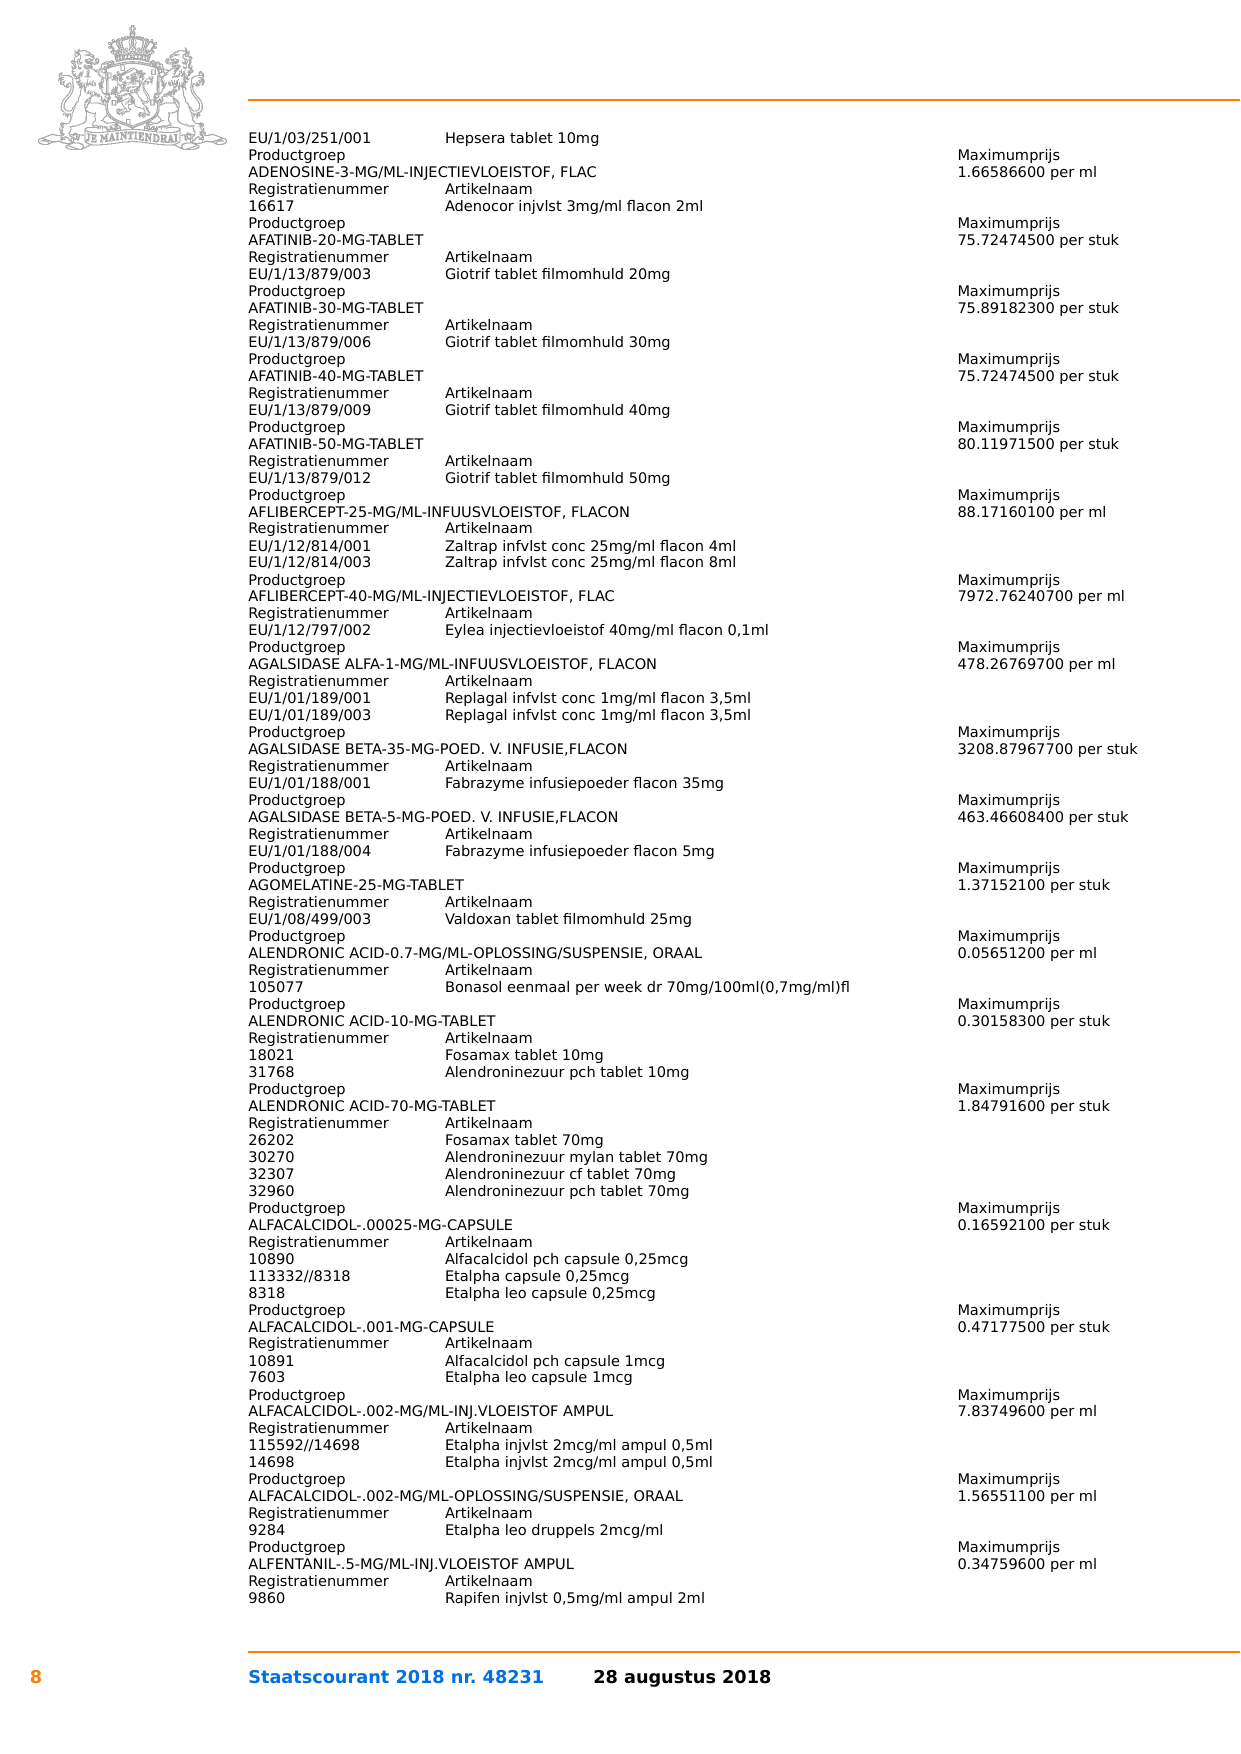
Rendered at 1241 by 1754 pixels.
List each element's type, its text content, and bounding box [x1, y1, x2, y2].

table_cell AFATINIB-40-MG-TABLET [248, 368, 951, 384]
table_cell Registratienummer [248, 1420, 439, 1437]
table_cell [951, 1149, 1163, 1166]
table_cell [951, 775, 1163, 792]
table_cell 0.16592100 per stuk [951, 1217, 1163, 1233]
table_cell [439, 1471, 951, 1488]
table_cell Maximumprijs [951, 486, 1163, 503]
table_cell [951, 1166, 1163, 1183]
table_cell Alfacalcidol pch capsule 0,25mcg [439, 1251, 951, 1267]
table_cell 0.30158300 per stuk [951, 1013, 1163, 1030]
table_cell [439, 147, 951, 164]
table_cell [951, 249, 1163, 266]
table_cell [951, 1573, 1163, 1590]
table_cell Maximumprijs [951, 639, 1163, 656]
table_cell Registratienummer [248, 385, 439, 402]
table_cell EU/1/08/499/003 [248, 911, 439, 928]
table_cell Alendroninezuur pch tablet 70mg [439, 1183, 951, 1199]
table_cell Etalpha capsule 0,25mcg [439, 1268, 951, 1284]
table_cell Productgroep [248, 1471, 439, 1488]
table_cell Artikelnaam [439, 1573, 951, 1590]
table_cell Artikelnaam [439, 673, 951, 690]
table_cell Registratienummer [248, 605, 439, 622]
table_cell [951, 266, 1163, 283]
table_cell 1.37152100 per stuk [951, 877, 1163, 894]
table_cell Giotrif tablet filmomhuld 40mg [439, 402, 951, 418]
table_cell 0.47177500 per stuk [951, 1319, 1163, 1335]
table_cell EU/1/13/879/009 [248, 402, 439, 418]
table_cell 7.83749600 per ml [951, 1403, 1163, 1420]
table_cell [951, 1590, 1163, 1607]
table_cell [951, 1335, 1163, 1352]
table_cell Etalpha leo capsule 1mcg [439, 1369, 951, 1386]
table_cell [951, 130, 1163, 147]
table_cell Maximumprijs [951, 571, 1163, 588]
table_cell [439, 1386, 951, 1403]
table_cell Registratienummer [248, 453, 439, 469]
table_cell ALENDRONIC ACID-0.7-MG/ML-OPLOSSING/SUSPENSIE, ORAAL [248, 945, 951, 962]
table_cell Giotrif tablet filmomhuld 50mg [439, 470, 951, 486]
table_cell Maximumprijs [951, 928, 1163, 945]
table_cell ALFENTANIL-.5-MG/ML-INJ.VLOEISTOF AMPUL [248, 1556, 951, 1573]
table_cell AFLIBERCEPT-25-MG/ML-INFUUSVLOEISTOF, FLACON [248, 504, 951, 520]
table_cell Productgroep [248, 996, 439, 1013]
table_cell Registratienummer [248, 673, 439, 690]
table_cell Productgroep [248, 283, 439, 300]
table_cell Hepsera tablet 10mg [439, 130, 951, 147]
table_cell [439, 1081, 951, 1098]
table_cell [951, 911, 1163, 928]
table_cell [951, 1454, 1163, 1471]
table_cell Maximumprijs [951, 1386, 1163, 1403]
table_cell Registratienummer [248, 1115, 439, 1132]
table_cell Zaltrap infvlst conc 25mg/ml flacon 4ml [439, 538, 951, 554]
table_cell AFATINIB-30-MG-TABLET [248, 300, 951, 317]
table_cell Fosamax tablet 70mg [439, 1132, 951, 1149]
table_cell EU/1/13/879/003 [248, 266, 439, 283]
table_cell Productgroep [248, 792, 439, 809]
table_cell ALFACALCIDOL-.001-MG-CAPSULE [248, 1319, 951, 1335]
table_cell 105077 [248, 979, 439, 996]
table_cell [951, 1505, 1163, 1522]
table_cell AGALSIDASE BETA-5-MG-POED. V. INFUSIE,FLACON [248, 809, 951, 826]
table_cell Giotrif tablet filmomhuld 30mg [439, 334, 951, 351]
table_cell Maximumprijs [951, 1200, 1163, 1217]
table_cell 10891 [248, 1353, 439, 1369]
table_cell Maximumprijs [951, 215, 1163, 232]
table_cell Valdoxan tablet filmomhuld 25mg [439, 911, 951, 928]
table_cell [439, 351, 951, 368]
table_cell Artikelnaam [439, 605, 951, 622]
table_cell [439, 1301, 951, 1318]
table_cell Adenocor injvlst 3mg/ml flacon 2ml [439, 198, 951, 215]
table_cell EU/1/12/814/001 [248, 538, 439, 554]
table_cell ALFACALCIDOL-.00025-MG-CAPSULE [248, 1217, 951, 1233]
table_cell Registratienummer [248, 1573, 439, 1590]
table_cell 1.84791600 per stuk [951, 1098, 1163, 1115]
table_cell Zaltrap infvlst conc 25mg/ml flacon 8ml [439, 554, 951, 571]
table_cell 75.72474500 per stuk [951, 368, 1163, 384]
table_cell 115592//14698 [248, 1437, 439, 1454]
table_cell Maximumprijs [951, 283, 1163, 300]
table_cell Productgroep [248, 860, 439, 877]
table_cell Artikelnaam [439, 894, 951, 911]
table_cell 1.56551100 per ml [951, 1488, 1163, 1505]
table_cell [951, 1369, 1163, 1386]
table_cell 9860 [248, 1590, 439, 1607]
table_cell [951, 758, 1163, 775]
table_cell [951, 707, 1163, 724]
table_cell 10890 [248, 1251, 439, 1267]
table_cell Productgroep [248, 1081, 439, 1098]
table_cell Artikelnaam [439, 1115, 951, 1132]
table_cell Fosamax tablet 10mg [439, 1047, 951, 1064]
table_cell Productgroep [248, 351, 439, 368]
table_cell 113332//8318 [248, 1268, 439, 1284]
table_cell Replagal infvlst conc 1mg/ml flacon 3,5ml [439, 690, 951, 707]
table_cell Artikelnaam [439, 1030, 951, 1047]
table_cell EU/1/12/797/002 [248, 622, 439, 639]
table_cell AGALSIDASE BETA-35-MG-POED. V. INFUSIE,FLACON [248, 741, 951, 758]
table_cell Productgroep [248, 724, 439, 741]
table_cell Artikelnaam [439, 181, 951, 198]
table_cell EU/1/01/188/004 [248, 843, 439, 860]
table_cell Productgroep [248, 147, 439, 164]
table_cell [951, 520, 1163, 537]
table_cell Alendroninezuur mylan tablet 70mg [439, 1149, 951, 1166]
table_cell 7972.76240700 per ml [951, 588, 1163, 605]
table_cell [439, 928, 951, 945]
table_cell Maximumprijs [951, 860, 1163, 877]
table_cell [951, 1064, 1163, 1081]
table_cell Fabrazyme infusiepoeder flacon 5mg [439, 843, 951, 860]
table_cell [951, 894, 1163, 911]
table_cell Etalpha leo druppels 2mcg/ml [439, 1522, 951, 1539]
table_cell Etalpha injvlst 2mcg/ml ampul 0,5ml [439, 1454, 951, 1471]
table_cell 478.26769700 per ml [951, 656, 1163, 673]
table_cell Artikelnaam [439, 1505, 951, 1522]
table_cell Artikelnaam [439, 249, 951, 266]
table_cell [951, 1285, 1163, 1301]
table_cell [439, 1539, 951, 1556]
table_cell Maximumprijs [951, 792, 1163, 809]
table_cell [439, 571, 951, 588]
table_cell Registratienummer [248, 758, 439, 775]
table_cell 88.17160100 per ml [951, 504, 1163, 520]
table_cell [951, 317, 1163, 334]
table_cell EU/1/01/188/001 [248, 775, 439, 792]
table_cell EU/1/03/251/001 [248, 130, 439, 147]
table_cell [951, 1522, 1163, 1539]
table_cell 8318 [248, 1285, 439, 1301]
table_cell ALENDRONIC ACID-70-MG-TABLET [248, 1098, 951, 1115]
table_cell Eylea injectievloeistof 40mg/ml flacon 0,1ml [439, 622, 951, 639]
table_cell Registratienummer [248, 1505, 439, 1522]
table_cell Productgroep [248, 1301, 439, 1318]
table_cell 16617 [248, 198, 439, 215]
table_cell [951, 843, 1163, 860]
table_cell Artikelnaam [439, 317, 951, 334]
table_cell Alfacalcidol pch capsule 1mcg [439, 1353, 951, 1369]
table_cell EU/1/01/189/001 [248, 690, 439, 707]
table_cell Maximumprijs [951, 996, 1163, 1013]
table_cell 0.05651200 per ml [951, 945, 1163, 962]
table_cell [439, 792, 951, 809]
table_cell [439, 996, 951, 1013]
table_cell [951, 453, 1163, 469]
table_cell [951, 554, 1163, 571]
table_cell 1.66586600 per ml [951, 164, 1163, 181]
table_cell [951, 690, 1163, 707]
picture [38, 25, 227, 150]
table_cell Productgroep [248, 486, 439, 503]
table_cell 75.72474500 per stuk [951, 232, 1163, 249]
table_cell Productgroep [248, 571, 439, 588]
table_cell 18021 [248, 1047, 439, 1064]
table_cell Alendroninezuur cf tablet 70mg [439, 1166, 951, 1183]
table_cell 31768 [248, 1064, 439, 1081]
table_cell [951, 979, 1163, 996]
table_cell Maximumprijs [951, 1301, 1163, 1318]
table_cell [951, 385, 1163, 402]
table_cell Etalpha leo capsule 0,25mcg [439, 1285, 951, 1301]
table_cell EU/1/01/189/003 [248, 707, 439, 724]
table_cell Registratienummer [248, 520, 439, 537]
table_cell [951, 198, 1163, 215]
table_cell [951, 1132, 1163, 1149]
table_cell [951, 1251, 1163, 1267]
table_cell Artikelnaam [439, 453, 951, 469]
table_cell Etalpha injvlst 2mcg/ml ampul 0,5ml [439, 1437, 951, 1454]
table_cell ALFACALCIDOL-.002-MG/ML-INJ.VLOEISTOF AMPUL [248, 1403, 951, 1420]
table_cell EU/1/12/814/003 [248, 554, 439, 571]
table_cell [439, 1200, 951, 1217]
table_cell [951, 962, 1163, 979]
table_cell Registratienummer [248, 181, 439, 198]
table_cell [439, 283, 951, 300]
table_cell [951, 622, 1163, 639]
table_cell Registratienummer [248, 894, 439, 911]
table_cell Maximumprijs [951, 1081, 1163, 1098]
table_cell [951, 1234, 1163, 1251]
table_cell 0.34759600 per ml [951, 1556, 1163, 1573]
table_cell Productgroep [248, 215, 439, 232]
table_cell Replagal infvlst conc 1mg/ml flacon 3,5ml [439, 707, 951, 724]
table_cell Fabrazyme infusiepoeder flacon 35mg [439, 775, 951, 792]
table_cell 463.46608400 per stuk [951, 809, 1163, 826]
table_cell Giotrif tablet filmomhuld 20mg [439, 266, 951, 283]
table_cell Maximumprijs [951, 419, 1163, 436]
table_cell Maximumprijs [951, 1539, 1163, 1556]
table_cell 80.11971500 per stuk [951, 436, 1163, 452]
table_cell [439, 860, 951, 877]
table_cell [439, 639, 951, 656]
table_cell Artikelnaam [439, 1420, 951, 1437]
table_cell Rapifen injvlst 0,5mg/ml ampul 2ml [439, 1590, 951, 1607]
table_cell [951, 1437, 1163, 1454]
table_cell 75.89182300 per stuk [951, 300, 1163, 317]
table_cell AFATINIB-50-MG-TABLET [248, 436, 951, 452]
table_cell AFATINIB-20-MG-TABLET [248, 232, 951, 249]
table_cell Artikelnaam [439, 520, 951, 537]
table_cell Maximumprijs [951, 351, 1163, 368]
table_cell Artikelnaam [439, 758, 951, 775]
table_cell [439, 486, 951, 503]
table_cell Maximumprijs [951, 724, 1163, 741]
table_cell EU/1/13/879/012 [248, 470, 439, 486]
table_cell Registratienummer [248, 962, 439, 979]
table_cell AGOMELATINE-25-MG-TABLET [248, 877, 951, 894]
table_cell Artikelnaam [439, 1234, 951, 1251]
table_cell [951, 1268, 1163, 1284]
table_cell [951, 1183, 1163, 1199]
table_cell 30270 [248, 1149, 439, 1166]
table_cell 32960 [248, 1183, 439, 1199]
table_cell [951, 1047, 1163, 1064]
table_cell Artikelnaam [439, 1335, 951, 1352]
table_cell [951, 538, 1163, 554]
table_cell ALFACALCIDOL-.002-MG/ML-OPLOSSING/SUSPENSIE, ORAAL [248, 1488, 951, 1505]
table_cell [951, 1353, 1163, 1369]
table_cell 9284 [248, 1522, 439, 1539]
table_cell [439, 215, 951, 232]
table_cell [951, 826, 1163, 843]
table_cell AGALSIDASE ALFA-1-MG/ML-INFUUSVLOEISTOF, FLACON [248, 656, 951, 673]
table_cell Registratienummer [248, 1030, 439, 1047]
table_cell [951, 605, 1163, 622]
table_cell [951, 1115, 1163, 1132]
table_cell 32307 [248, 1166, 439, 1183]
table_cell [439, 419, 951, 436]
table_cell [951, 334, 1163, 351]
table_cell [951, 673, 1163, 690]
table_cell Artikelnaam [439, 826, 951, 843]
table_cell Productgroep [248, 928, 439, 945]
table_cell ADENOSINE-3-MG/ML-INJECTIEVLOEISTOF, FLAC [248, 164, 951, 181]
table_cell Productgroep [248, 1200, 439, 1217]
table_cell [439, 724, 951, 741]
table_cell Productgroep [248, 419, 439, 436]
table_cell Registratienummer [248, 1234, 439, 1251]
table_cell 3208.87967700 per stuk [951, 741, 1163, 758]
table_cell 7603 [248, 1369, 439, 1386]
table_cell Artikelnaam [439, 962, 951, 979]
table_cell Productgroep [248, 639, 439, 656]
table_cell Registratienummer [248, 249, 439, 266]
table_cell [951, 181, 1163, 198]
table_cell Alendroninezuur pch tablet 10mg [439, 1064, 951, 1081]
table_cell Registratienummer [248, 826, 439, 843]
table_cell 26202 [248, 1132, 439, 1149]
table_cell Registratienummer [248, 1335, 439, 1352]
table_cell [951, 1030, 1163, 1047]
table_cell AFLIBERCEPT-40-MG/ML-INJECTIEVLOEISTOF, FLAC [248, 588, 951, 605]
table_cell [951, 470, 1163, 486]
table_cell Productgroep [248, 1539, 439, 1556]
table_cell [951, 402, 1163, 418]
table_cell 14698 [248, 1454, 439, 1471]
table_cell [951, 1420, 1163, 1437]
table_cell ALENDRONIC ACID-10-MG-TABLET [248, 1013, 951, 1030]
table_cell Maximumprijs [951, 1471, 1163, 1488]
table_cell EU/1/13/879/006 [248, 334, 439, 351]
table_cell Bonasol eenmaal per week dr 70mg/100ml(0,7mg/ml)fl [439, 979, 951, 996]
table_cell Maximumprijs [951, 147, 1163, 164]
table_cell Productgroep [248, 1386, 439, 1403]
table_cell Artikelnaam [439, 385, 951, 402]
table_cell Registratienummer [248, 317, 439, 334]
